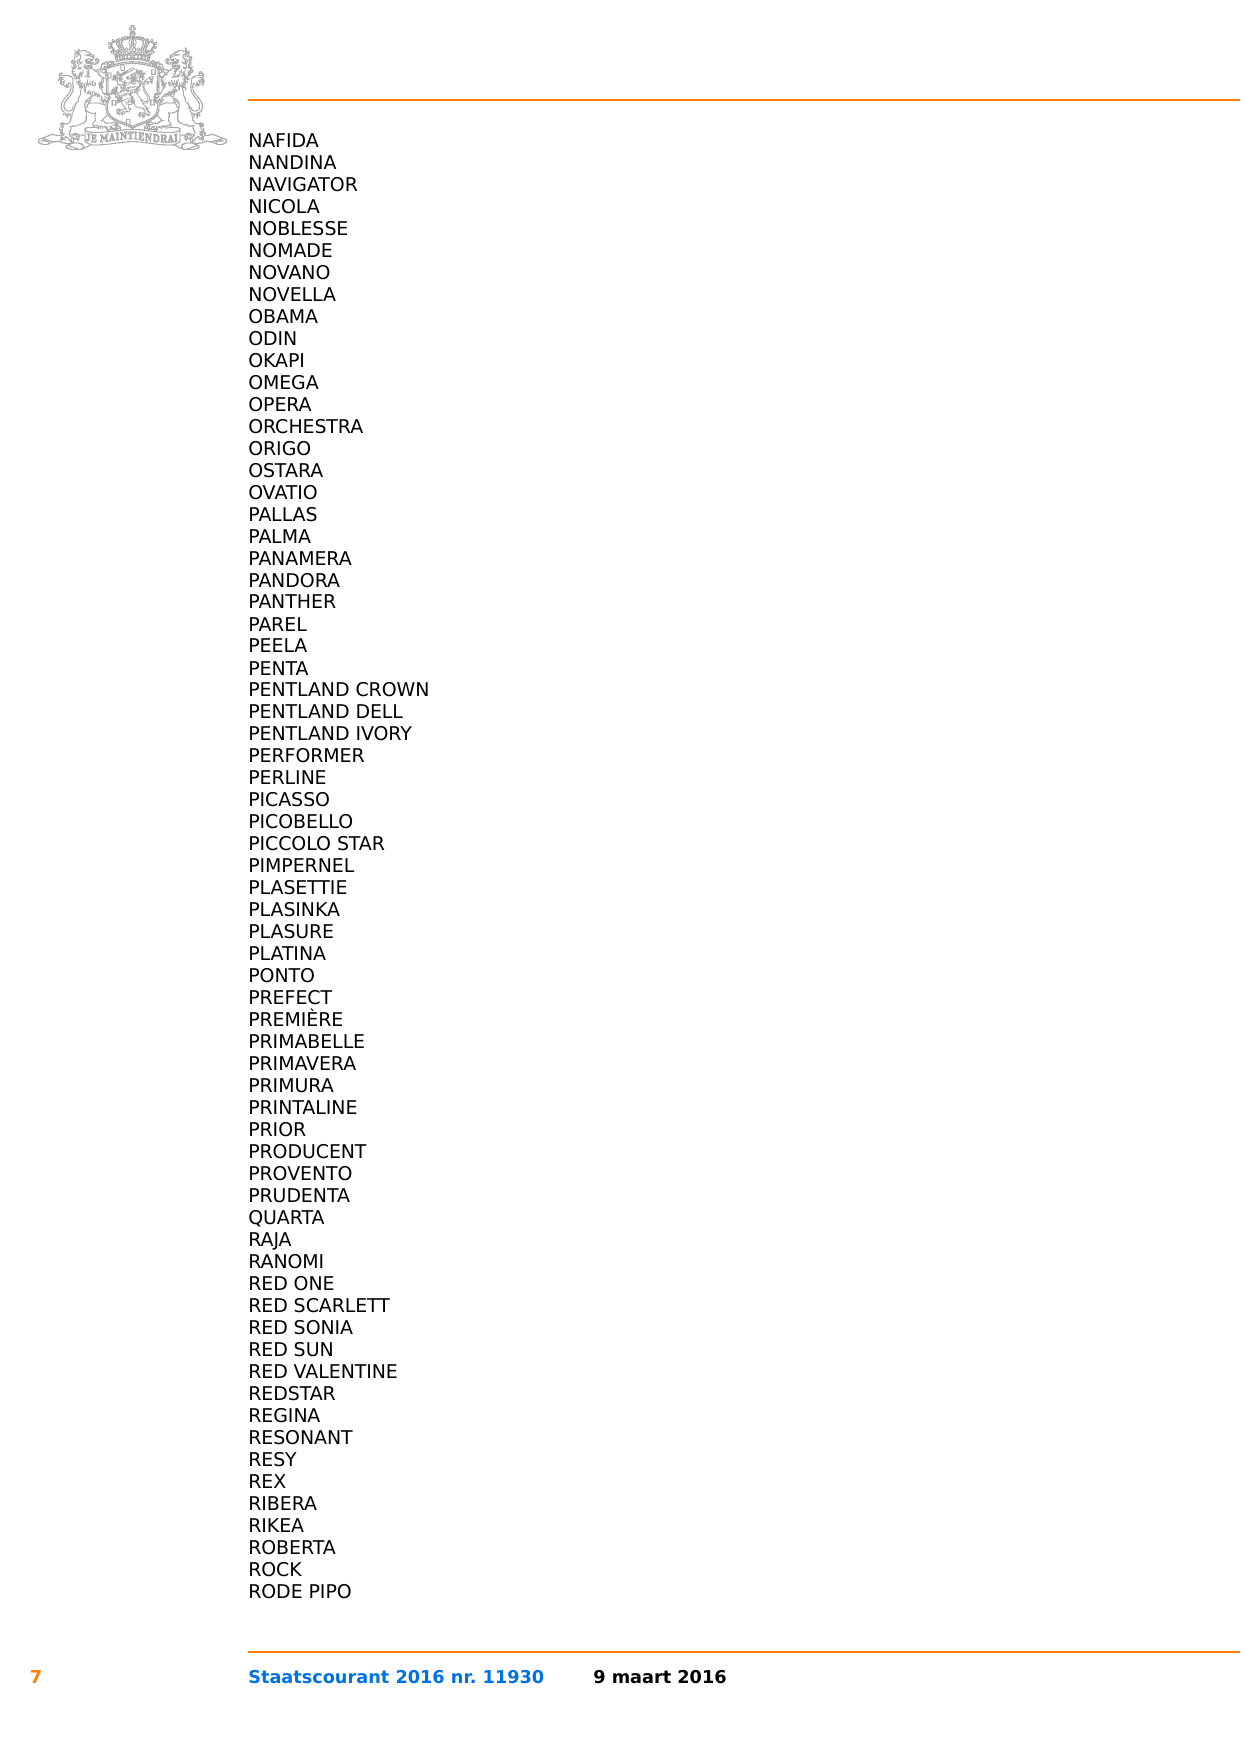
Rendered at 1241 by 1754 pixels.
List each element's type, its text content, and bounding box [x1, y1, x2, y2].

picture [38, 25, 227, 150]
text PRIMABELLE [248, 1031, 1163, 1053]
text PALMA [248, 526, 1163, 547]
text PRIOR [248, 1119, 1163, 1141]
text NAVIGATOR [248, 174, 1163, 196]
text PENTLAND DELL [248, 701, 1163, 723]
text RED SONIA [248, 1317, 1163, 1339]
text QUARTA [248, 1207, 1163, 1229]
text NOBLESSE [248, 218, 1163, 240]
text PRODUCENT [248, 1141, 1163, 1163]
text NOVANO [248, 262, 1163, 284]
text ROBERTA [248, 1537, 1163, 1558]
text NANDINA [248, 152, 1163, 174]
text PRIMURA [248, 1075, 1163, 1097]
text PENTA [248, 657, 1163, 679]
text RED SUN [248, 1339, 1163, 1361]
text PROVENTO [248, 1163, 1163, 1185]
text PICOBELLO [248, 811, 1163, 833]
text RAJA [248, 1229, 1163, 1251]
text RESONANT [248, 1427, 1163, 1449]
text PLASURE [248, 921, 1163, 943]
text PICASSO [248, 789, 1163, 811]
text PENTLAND CROWN [248, 679, 1163, 701]
text PERFORMER [248, 745, 1163, 767]
text PONTO [248, 965, 1163, 987]
text ORCHESTRA [248, 416, 1163, 438]
text ORIGO [248, 438, 1163, 459]
text RIKEA [248, 1514, 1163, 1537]
text OPERA [248, 394, 1163, 416]
text PRINTALINE [248, 1097, 1163, 1119]
text RED SCARLETT [248, 1295, 1163, 1317]
text RIBERA [248, 1493, 1163, 1514]
text NOVELLA [248, 284, 1163, 306]
text PREFECT [248, 987, 1163, 1009]
text NICOLA [248, 196, 1163, 218]
text ODIN [248, 328, 1163, 350]
text PENTLAND IVORY [248, 723, 1163, 745]
text PREMIÈRE [248, 1009, 1163, 1031]
text PLASETTIE [248, 877, 1163, 899]
text REX [248, 1471, 1163, 1493]
text PANTHER [248, 591, 1163, 613]
text OKAPI [248, 350, 1163, 372]
text PLATINA [248, 943, 1163, 965]
text OSTARA [248, 459, 1163, 482]
text OMEGA [248, 372, 1163, 394]
text PEELA [248, 635, 1163, 657]
text RED ONE [248, 1273, 1163, 1295]
text RANOMI [248, 1251, 1163, 1273]
text PICCOLO STAR [248, 833, 1163, 855]
text NAFIDA [248, 130, 1163, 152]
text PALLAS [248, 503, 1163, 526]
text PRIMAVERA [248, 1053, 1163, 1075]
text RESY [248, 1449, 1163, 1471]
text REGINA [248, 1405, 1163, 1427]
text REDSTAR [248, 1383, 1163, 1405]
text PIMPERNEL [248, 855, 1163, 877]
text PERLINE [248, 767, 1163, 789]
text PANAMERA [248, 547, 1163, 569]
text NOMADE [248, 240, 1163, 262]
text PLASINKA [248, 899, 1163, 921]
text OBAMA [248, 306, 1163, 328]
text OVATIO [248, 482, 1163, 503]
text PAREL [248, 613, 1163, 635]
text RODE PIPO [248, 1581, 1163, 1602]
text RED VALENTINE [248, 1361, 1163, 1383]
text PANDORA [248, 569, 1163, 591]
text PRUDENTA [248, 1185, 1163, 1207]
text ROCK [248, 1558, 1163, 1581]
